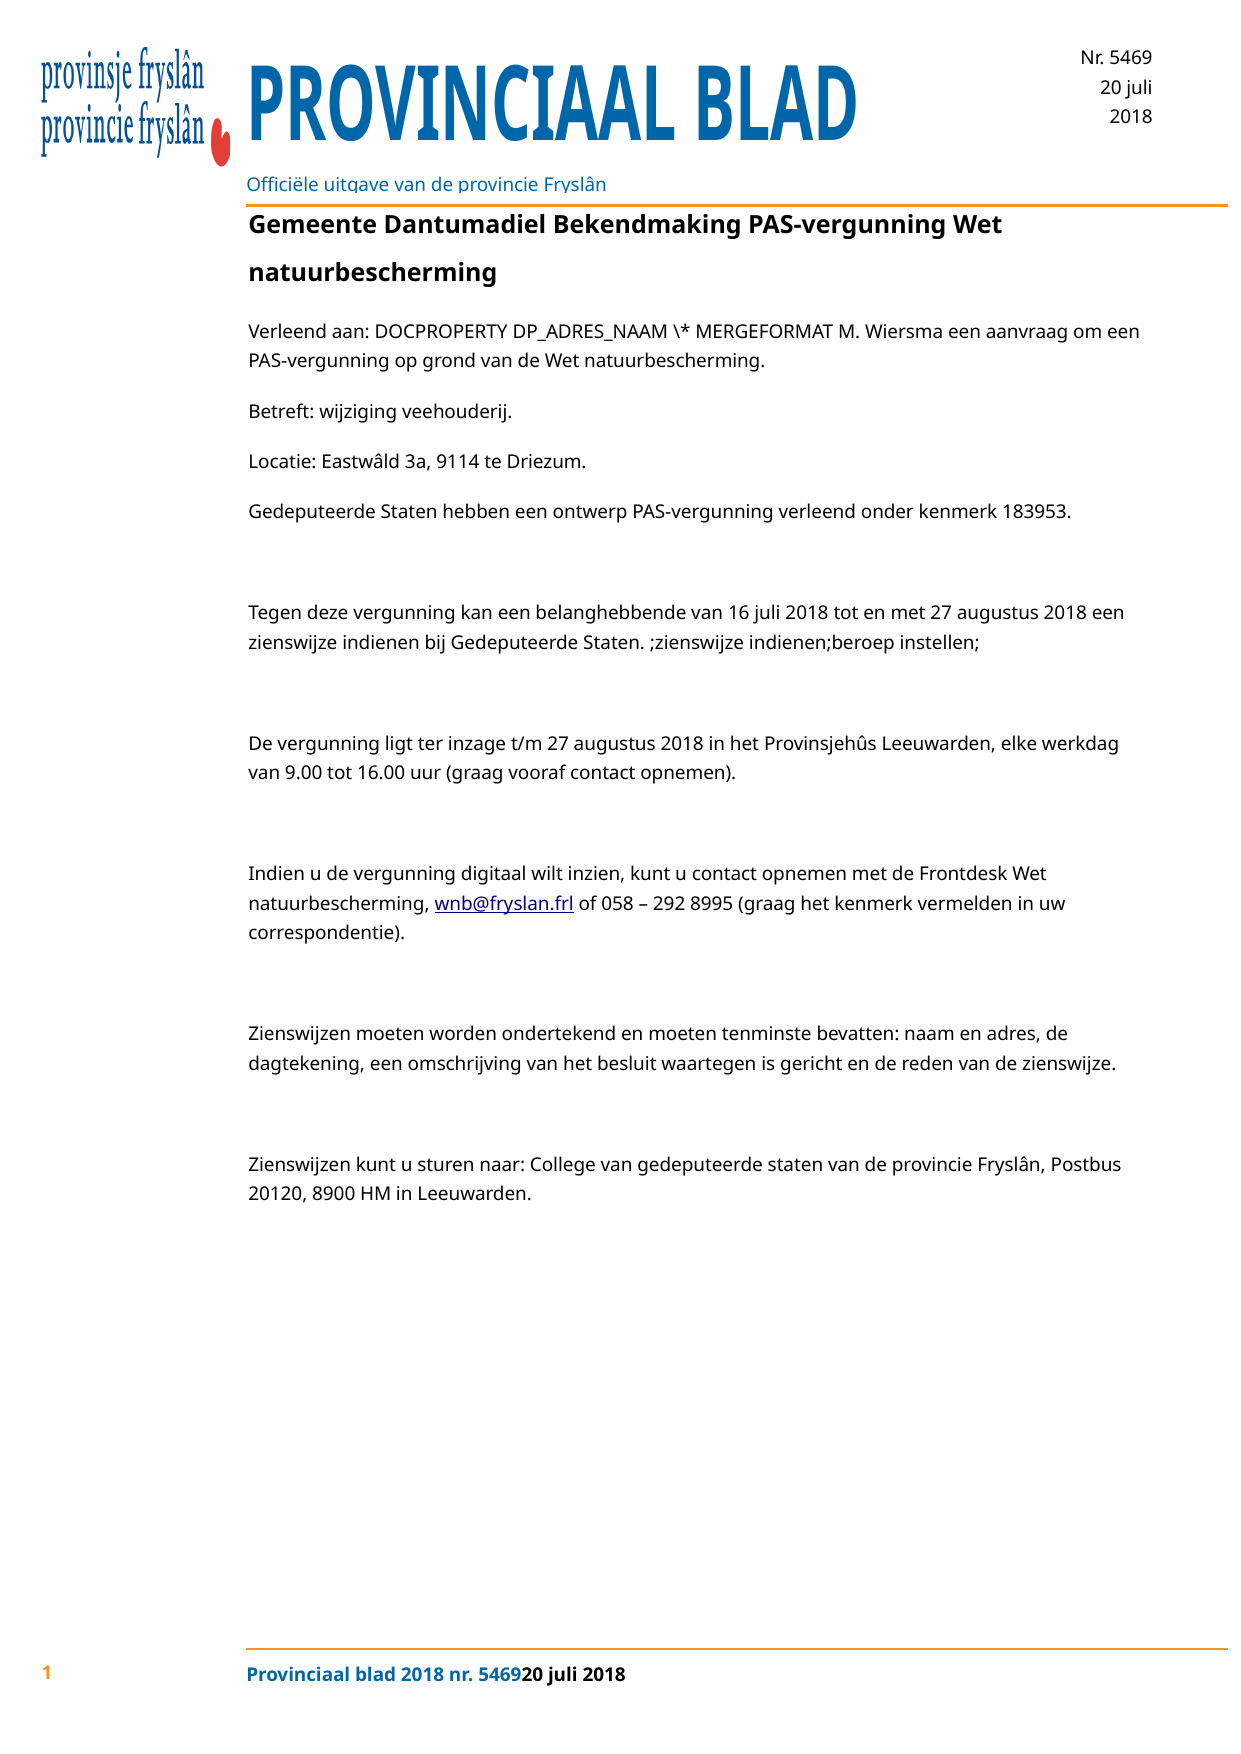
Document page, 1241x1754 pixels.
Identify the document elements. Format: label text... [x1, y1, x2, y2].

text Indien u de vergunning digitaal wilt inzien, kunt u contact opnemen met de Frontdesk Wet natuurbescherming, wnb@fryslan.frl of 058 – 292 8995 (graag het kenmerk vermelden in uw correspondentie). [248, 860, 1152, 945]
text Tegen deze vergunning kan een belanghebbende van 16 juli 2018 tot en met 27 augustus 2018 een zienswijze indienen bij Gedeputeerde Staten. ;zienswijze indienen;beroep instellen; [248, 599, 1152, 655]
text Locatie: Eastwâld 3a, 9114 te Driezum. [248, 448, 1152, 474]
text De vergunning ligt ter inzage t/m 27 augustus 2018 in het Provinsjehûs Leeuwarden, elke werkdag van 9.00 tot 16.00 uur (graag vooraf contact opnemen). [248, 730, 1152, 785]
text Gemeente Dantumadiel Bekendmaking PAS-vergunning Wet natuurbescherming [248, 207, 1152, 288]
picture [41, 47, 231, 172]
text Verleend aan: DOCPROPERTY DP_ADRES_NAAM \* MERGEFORMAT M. Wiersma een aanvraag om een PAS-vergunning op grond van de Wet natuurbescherming. [248, 318, 1152, 373]
text Betreft: wijziging veehouderij. [248, 398, 1152, 424]
text Zienswijzen moeten worden ondertekend en moeten tenminste bevatten: naam en adres, de dagtekening, een omschrijving van het besluit waartegen is gericht en de reden van de zienswijze. [248, 1020, 1152, 1076]
text Gedeputeerde Staten hebben een ontwerp PAS-vergunning verleend onder kenmerk 183953. [248, 499, 1152, 524]
text Zienswijzen kunt u sturen naar: College van gedeputeerde staten van de provincie Fryslân, Postbus 20120, 8900 HM in Leeuwarden. [248, 1151, 1152, 1206]
